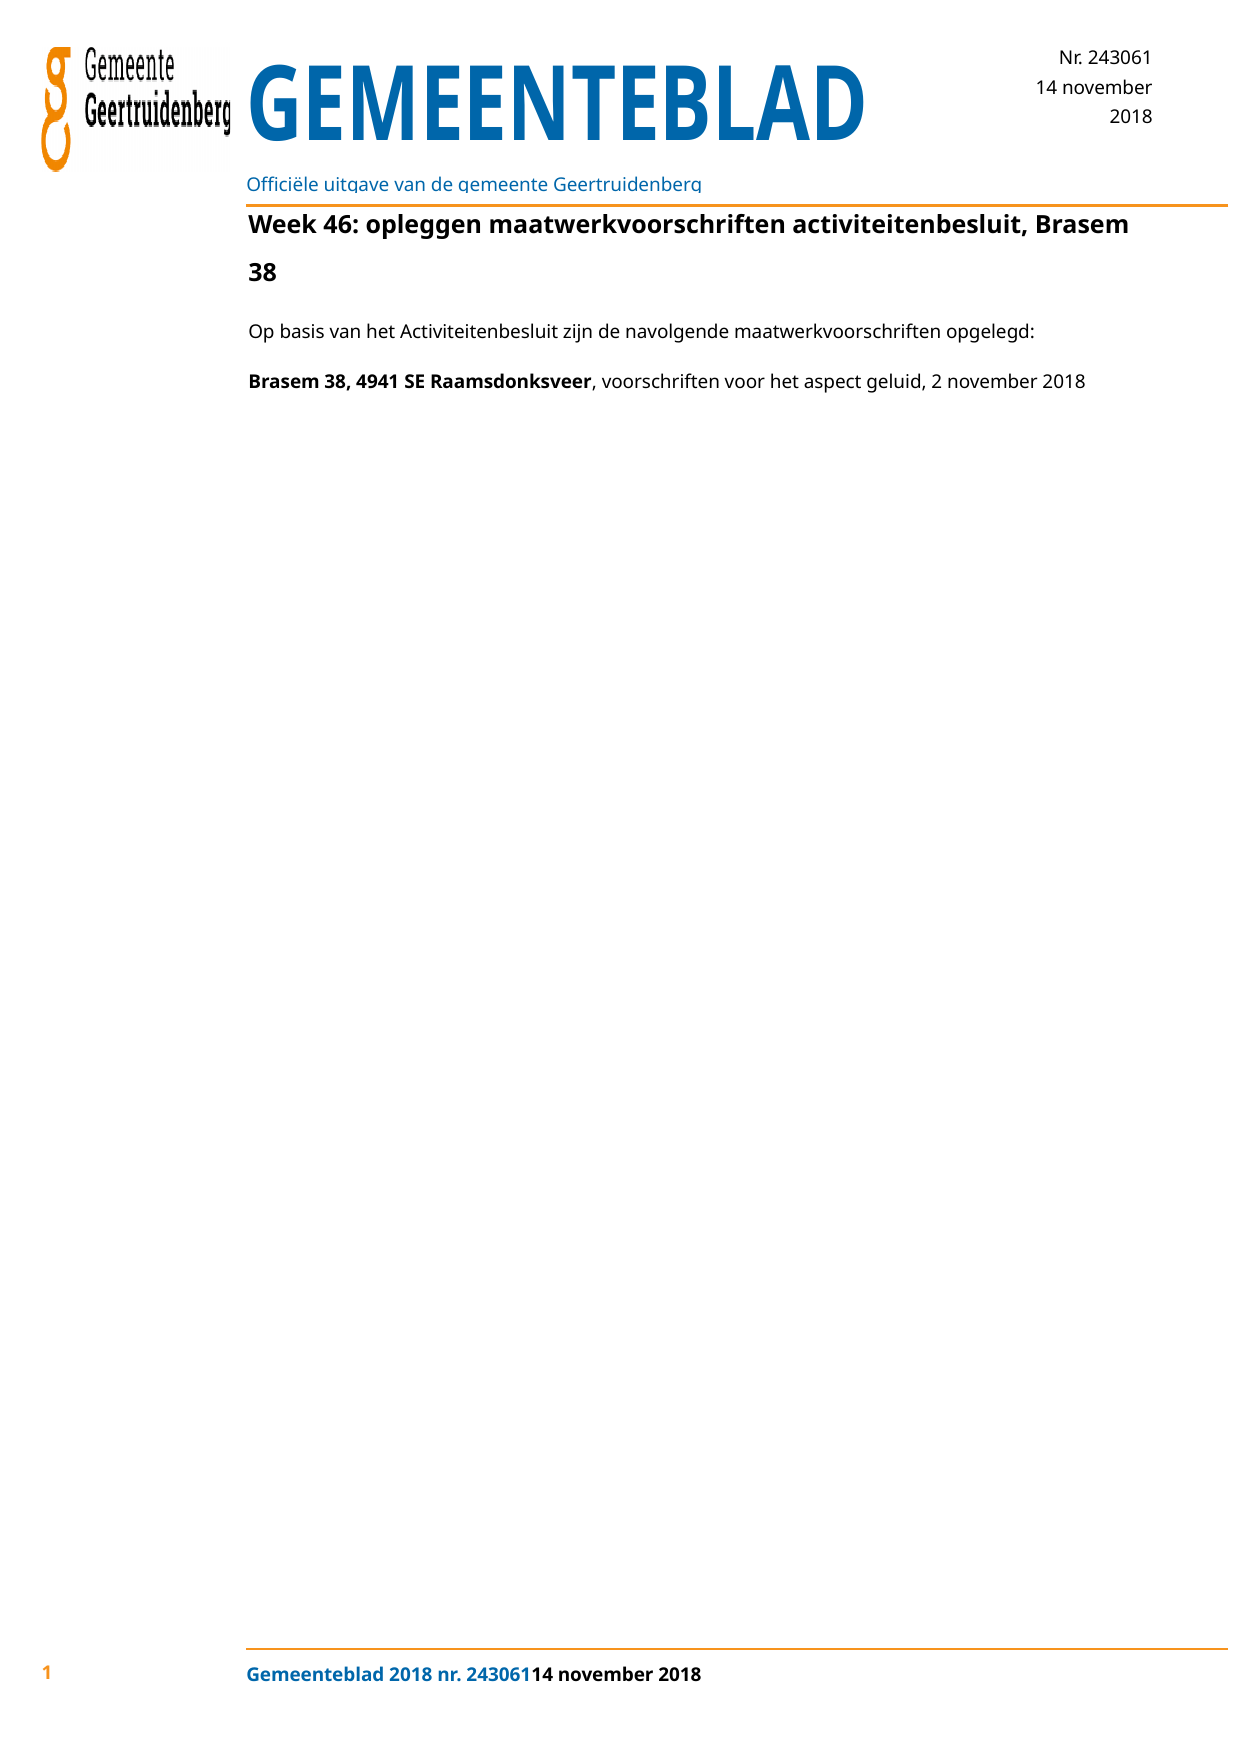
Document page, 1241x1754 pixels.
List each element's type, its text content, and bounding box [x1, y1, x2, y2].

picture [41, 47, 231, 172]
text Week 46: opleggen maatwerkvoorschriften activiteitenbesluit, Brasem 38 [248, 207, 1152, 288]
text Op basis van het Activiteitenbesluit zijn de navolgende maatwerkvoorschriften opgelegd: [248, 318, 1152, 344]
text Brasem 38, 4941 SE Raamsdonksveer, voorschriften voor het aspect geluid, 2 november 2018 [248, 368, 1152, 394]
